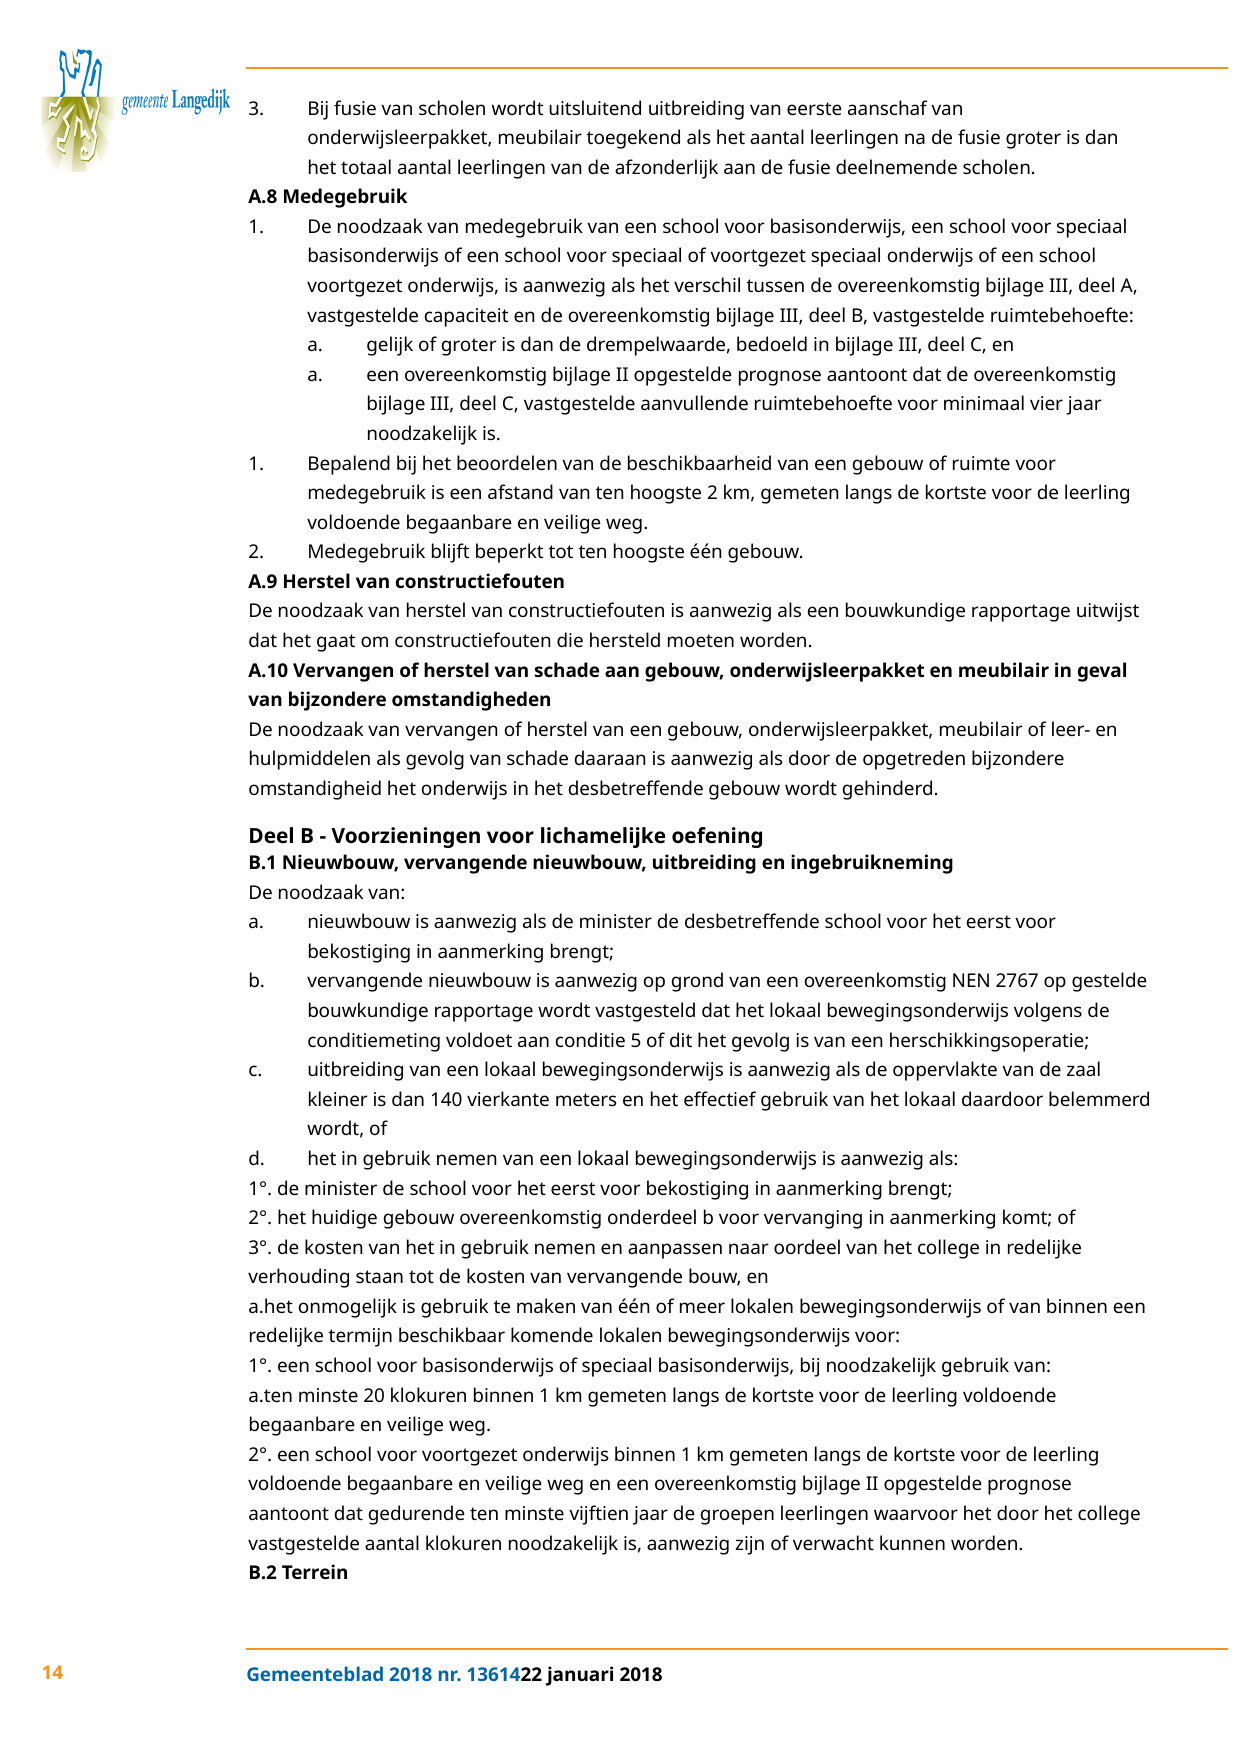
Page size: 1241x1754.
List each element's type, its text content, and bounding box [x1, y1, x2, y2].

text a.het onmogelijk is gebruik te maken van één of meer lokalen bewegingsonderwijs of van binnen een redelijke termijn beschikbaar komende lokalen bewegingsonderwijs voor: [248, 1293, 1152, 1348]
text Deel B - Voorzieningen voor lichamelijke oefening [248, 821, 1152, 849]
list Bij fusie van scholen wordt uitsluitend uitbreiding van eerste aanschaf van onderwijsleerpakket, meubilair toegekend als het aantal leerlingen na de fusie groter is dan het totaal aantal leerlingen van de afzonderlijk aan de fusie deelnemende scholen. [248, 95, 1152, 180]
list het in gebruik nemen van een lokaal bewegingsonderwijs is aanwezig als: [248, 1145, 1152, 1171]
list uitbreiding van een lokaal bewegingsonderwijs is aanwezig als de oppervlakte van de zaal kleiner is dan 140 vierkante meters en het effectief gebruik van het lokaal daardoor belemmerd wordt, of [248, 1056, 1152, 1141]
text 2°. een school voor voortgezet onderwijs binnen 1 km gemeten langs de kortste voor de leerling voldoende begaanbare en veilige weg en een overeenkomstig bijlage II opgestelde prognose aantoont dat gedurende ten minste vijftien jaar de groepen leerlingen waarvoor het door het college vastgestelde aantal klokuren noodzakelijk is, aanwezig zijn of verwacht kunnen worden. [248, 1441, 1152, 1555]
text 1°. een school voor basisonderwijs of speciaal basisonderwijs, bij noodzakelijk gebruik van: [248, 1352, 1152, 1378]
text De noodzaak van: [248, 879, 1152, 904]
list Medegebruik blijft beperkt tot ten hoogste één gebouw. [248, 538, 1152, 564]
list vervangende nieuwbouw is aanwezig op grond van een overeenkomstig NEN 2767 op gestelde bouwkundige rapportage wordt vastgesteld dat het lokaal bewegingsonderwijs volgens de conditiemeting voldoet aan conditie 5 of dit het gevolg is van een herschikkingsoperatie; [248, 968, 1152, 1052]
list een overeenkomstig bijlage II opgestelde prognose aantoont dat de overeenkomstig bijlage III, deel C, vastgestelde aanvullende ruimtebehoefte voor minimaal vier jaar noodzakelijk is. [307, 361, 1152, 446]
text 3°. de kosten van het in gebruik nemen en aanpassen naar oordeel van het college in redelijke verhouding staan tot de kosten van vervangende bouw, en [248, 1234, 1152, 1289]
text De noodzaak van herstel van constructiefouten is aanwezig als een bouwkundige rapportage uitwijst dat het gaat om constructiefouten die hersteld moeten worden. [248, 598, 1152, 653]
list De noodzaak van medegebruik van een school voor basisonderwijs, een school voor speciaal basisonderwijs of een school voor speciaal of voortgezet speciaal onderwijs of een school voortgezet onderwijs, is aanwezig als het verschil tussen de overeenkomstig bijlage III, deel A, vastgestelde capaciteit en de overeenkomstig bijlage III, deel B, vastgestelde ruimtebehoefte: [248, 213, 1152, 328]
picture [41, 47, 231, 172]
text a.ten minste 20 klokuren binnen 1 km gemeten langs de kortste voor de leerling voldoende begaanbare en veilige weg. [248, 1382, 1152, 1437]
text De noodzaak van vervangen of herstel van een gebouw, onderwijsleerpakket, meubilair of leer- en hulpmiddelen als gevolg van schade daaraan is aanwezig als door de opgetreden bijzondere omstandigheid het onderwijs in het desbetreffende gebouw wordt gehinderd. [248, 716, 1152, 801]
list nieuwbouw is aanwezig als de minister de desbetreffende school voor het eerst voor bekostiging in aanmerking brengt; [248, 908, 1152, 964]
list gelijk of groter is dan de drempelwaarde, bedoeld in bijlage III, deel C, en [307, 331, 1152, 357]
text B.2 Terrein [248, 1559, 1152, 1585]
text A.10 Vervangen of herstel van schade aan gebouw, onderwijsleerpakket en meubilair in geval van bijzondere omstandigheden [248, 657, 1152, 712]
text 1°. de minister de school voor het eerst voor bekostiging in aanmerking brengt; [248, 1175, 1152, 1200]
text A.8 Medegebruik [248, 183, 1152, 209]
text A.9 Herstel van constructiefouten [248, 568, 1152, 594]
list Bepalend bij het beoordelen van de beschikbaarheid van een gebouw of ruimte voor medegebruik is een afstand van ten hoogste 2 km, gemeten langs de kortste voor de leerling voldoende begaanbare en veilige weg. [248, 450, 1152, 535]
text B.1 Nieuwbouw, vervangende nieuwbouw, uitbreiding en ingebruikneming [248, 849, 1152, 875]
text 2°. het huidige gebouw overeenkomstig onderdeel b voor vervanging in aanmerking komt; of [248, 1204, 1152, 1230]
